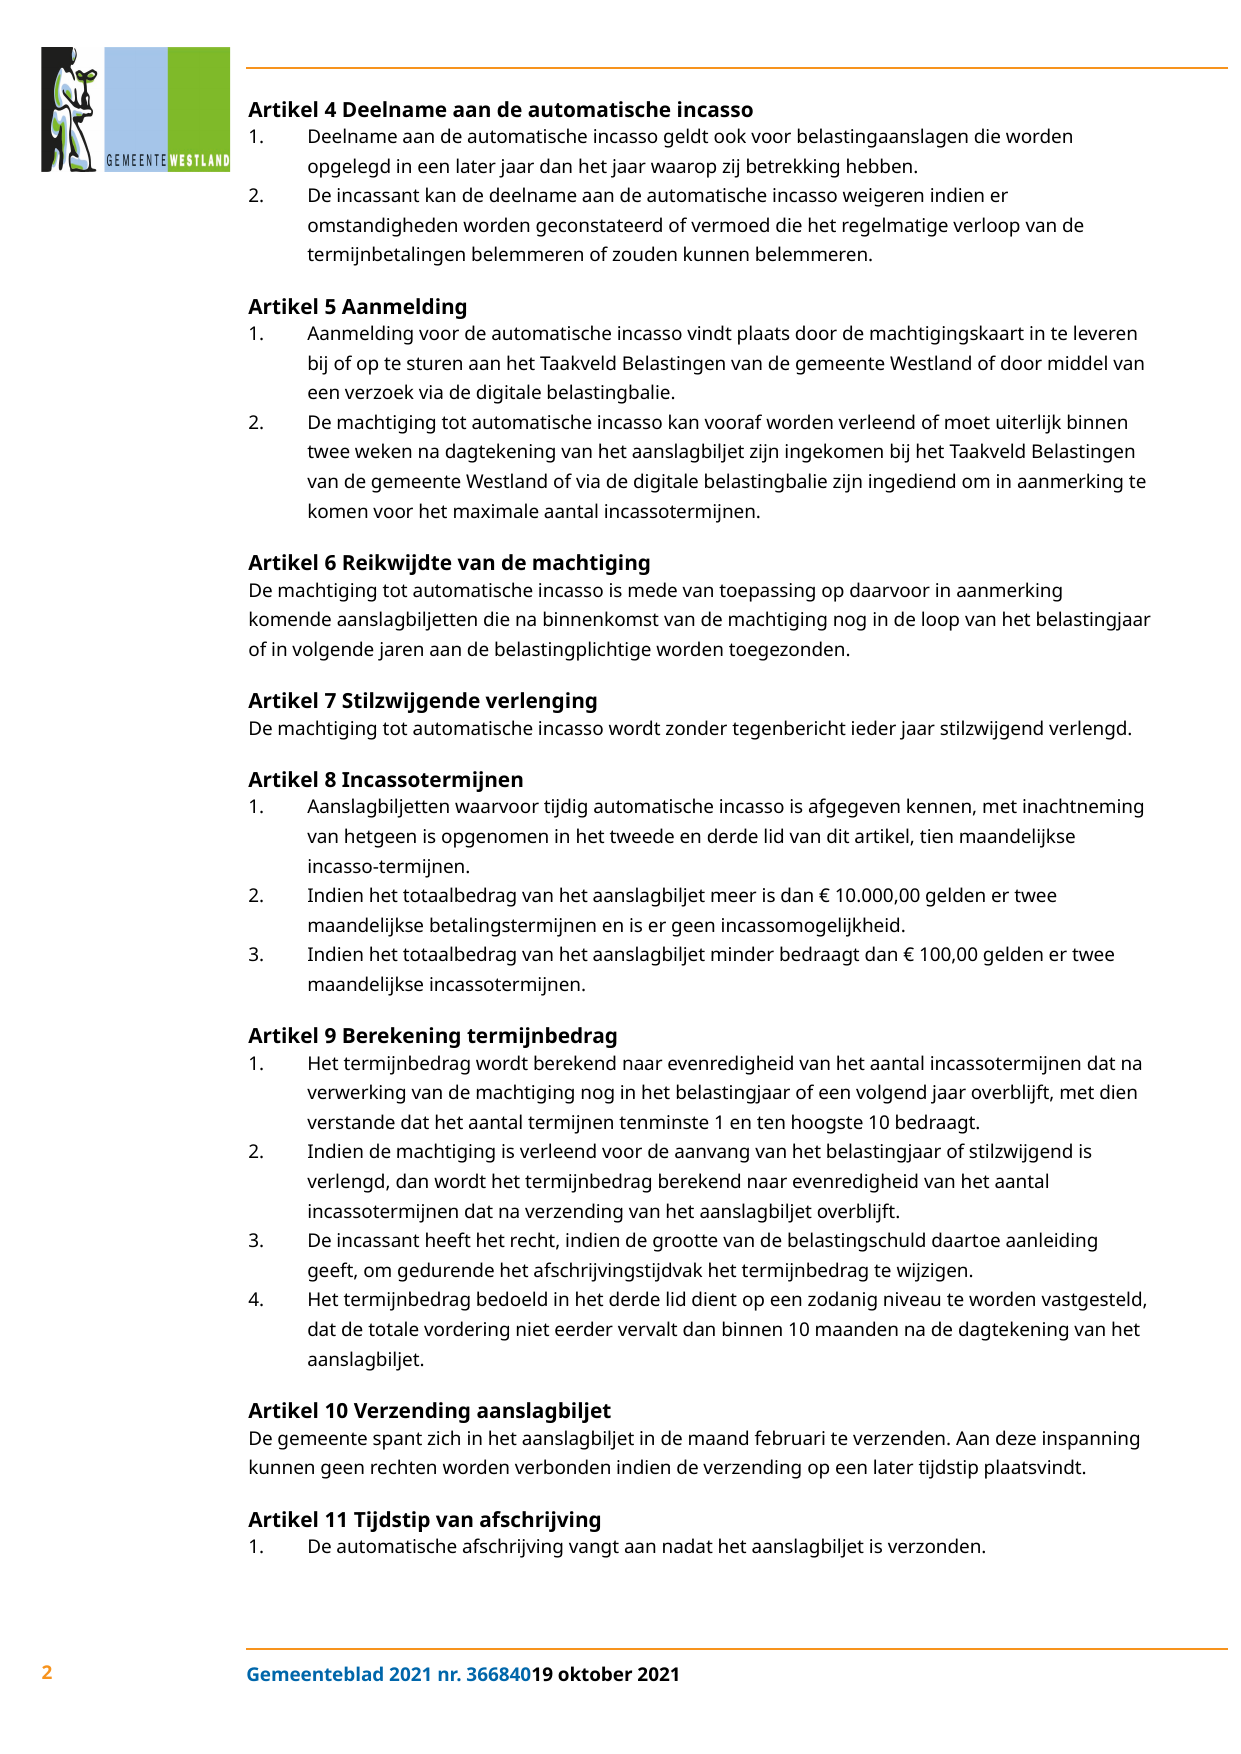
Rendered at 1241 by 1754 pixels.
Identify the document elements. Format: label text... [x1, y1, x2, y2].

list De machtiging tot automatische incasso kan vooraf worden verleend of moet uiterlijk binnen twee weken na dagtekening van het aanslagbiljet zijn ingekomen bij het Taakveld Belastingen van de gemeente Westland of via de digitale belastingbalie zijn ingediend om in aanmerking te komen voor het maximale aantal incassotermijnen. [248, 409, 1152, 524]
text Artikel 10 Verzending aanslagbiljet [248, 1396, 1152, 1425]
text De machtiging tot automatische incasso is mede van toepassing op daarvoor in aanmerking komende aanslagbiljetten die na binnenkomst van de machtiging nog in de loop van het belastingjaar of in volgende jaren aan de belastingplichtige worden toegezonden. [248, 577, 1152, 662]
list Indien het totaalbedrag van het aanslagbiljet meer is dan € 10.000,00 gelden er twee maandelijkse betalingstermijnen en is er geen incassomogelijkheid. [248, 882, 1152, 938]
text Artikel 5 Aanmelding [248, 292, 1152, 320]
list Deelname aan de automatische incasso geldt ook voor belastingaanslagen die worden opgelegd in een later jaar dan het jaar waarop zij betrekking hebben. [248, 123, 1152, 178]
list De incassant kan de deelname aan de automatische incasso weigeren indien er omstandigheden worden geconstateerd of vermoed die het regelmatige verloop van de termijnbetalingen belemmeren of zouden kunnen belemmeren. [248, 182, 1152, 267]
list De automatische afschrijving vangt aan nadat het aanslagbiljet is verzonden. [248, 1533, 1152, 1559]
text Artikel 7 Stilzwijgende verlenging [248, 686, 1152, 715]
list De incassant heeft het recht, indien de grootte van de belastingschuld daartoe aanleiding geeft, om gedurende het afschrijvingstijdvak het termijnbedrag te wijzigen. [248, 1227, 1152, 1283]
text De machtiging tot automatische incasso wordt zonder tegenbericht ieder jaar stilzwijgend verlengd. [248, 715, 1152, 741]
text De gemeente spant zich in het aanslagbiljet in de maand februari te verzenden. Aan deze inspanning kunnen geen rechten worden verbonden indien de verzending op een later tijdstip plaatsvindt. [248, 1425, 1152, 1480]
list Indien de machtiging is verleend voor de aanvang van het belastingjaar of stilzwijgend is verlengd, dan wordt het termijnbedrag berekend naar evenredigheid van het aantal incassotermijnen dat na verzending van het aanslagbiljet overblijft. [248, 1139, 1152, 1224]
text Artikel 4 Deelname aan de automatische incasso [248, 95, 1152, 123]
list Het termijnbedrag wordt berekend naar evenredigheid van het aantal incassotermijnen dat na verwerking van de machtiging nog in het belastingjaar of een volgend jaar overblijft, met dien verstande dat het aantal termijnen tenminste 1 en ten hoogste 10 bedraagt. [248, 1050, 1152, 1135]
text Artikel 11 Tijdstip van afschrijving [248, 1505, 1152, 1533]
text Artikel 6 Reikwijdte van de machtiging [248, 548, 1152, 577]
list Het termijnbedrag bedoeld in het derde lid dient op een zodanig niveau te worden vastgesteld, dat de totale vordering niet eerder vervalt dan binnen 10 maanden na de dagtekening van het aanslagbiljet. [248, 1287, 1152, 1372]
list Aanslagbiljetten waarvoor tijdig automatische incasso is afgegeven kennen, met inachtneming van hetgeen is opgenomen in het tweede en derde lid van dit artikel, tien maandelijkse incasso-termijnen. [248, 794, 1152, 878]
picture [41, 47, 231, 172]
list Aanmelding voor de automatische incasso vindt plaats door de machtigingskaart in te leveren bij of op te sturen aan het Taakveld Belastingen van de gemeente Westland of door middel van een verzoek via de digitale belastingbalie. [248, 320, 1152, 405]
text Artikel 8 Incassotermijnen [248, 765, 1152, 794]
list Indien het totaalbedrag van het aanslagbiljet minder bedraagt dan € 100,00 gelden er twee maandelijkse incassotermijnen. [248, 942, 1152, 997]
text Artikel 9 Berekening termijnbedrag [248, 1022, 1152, 1050]
